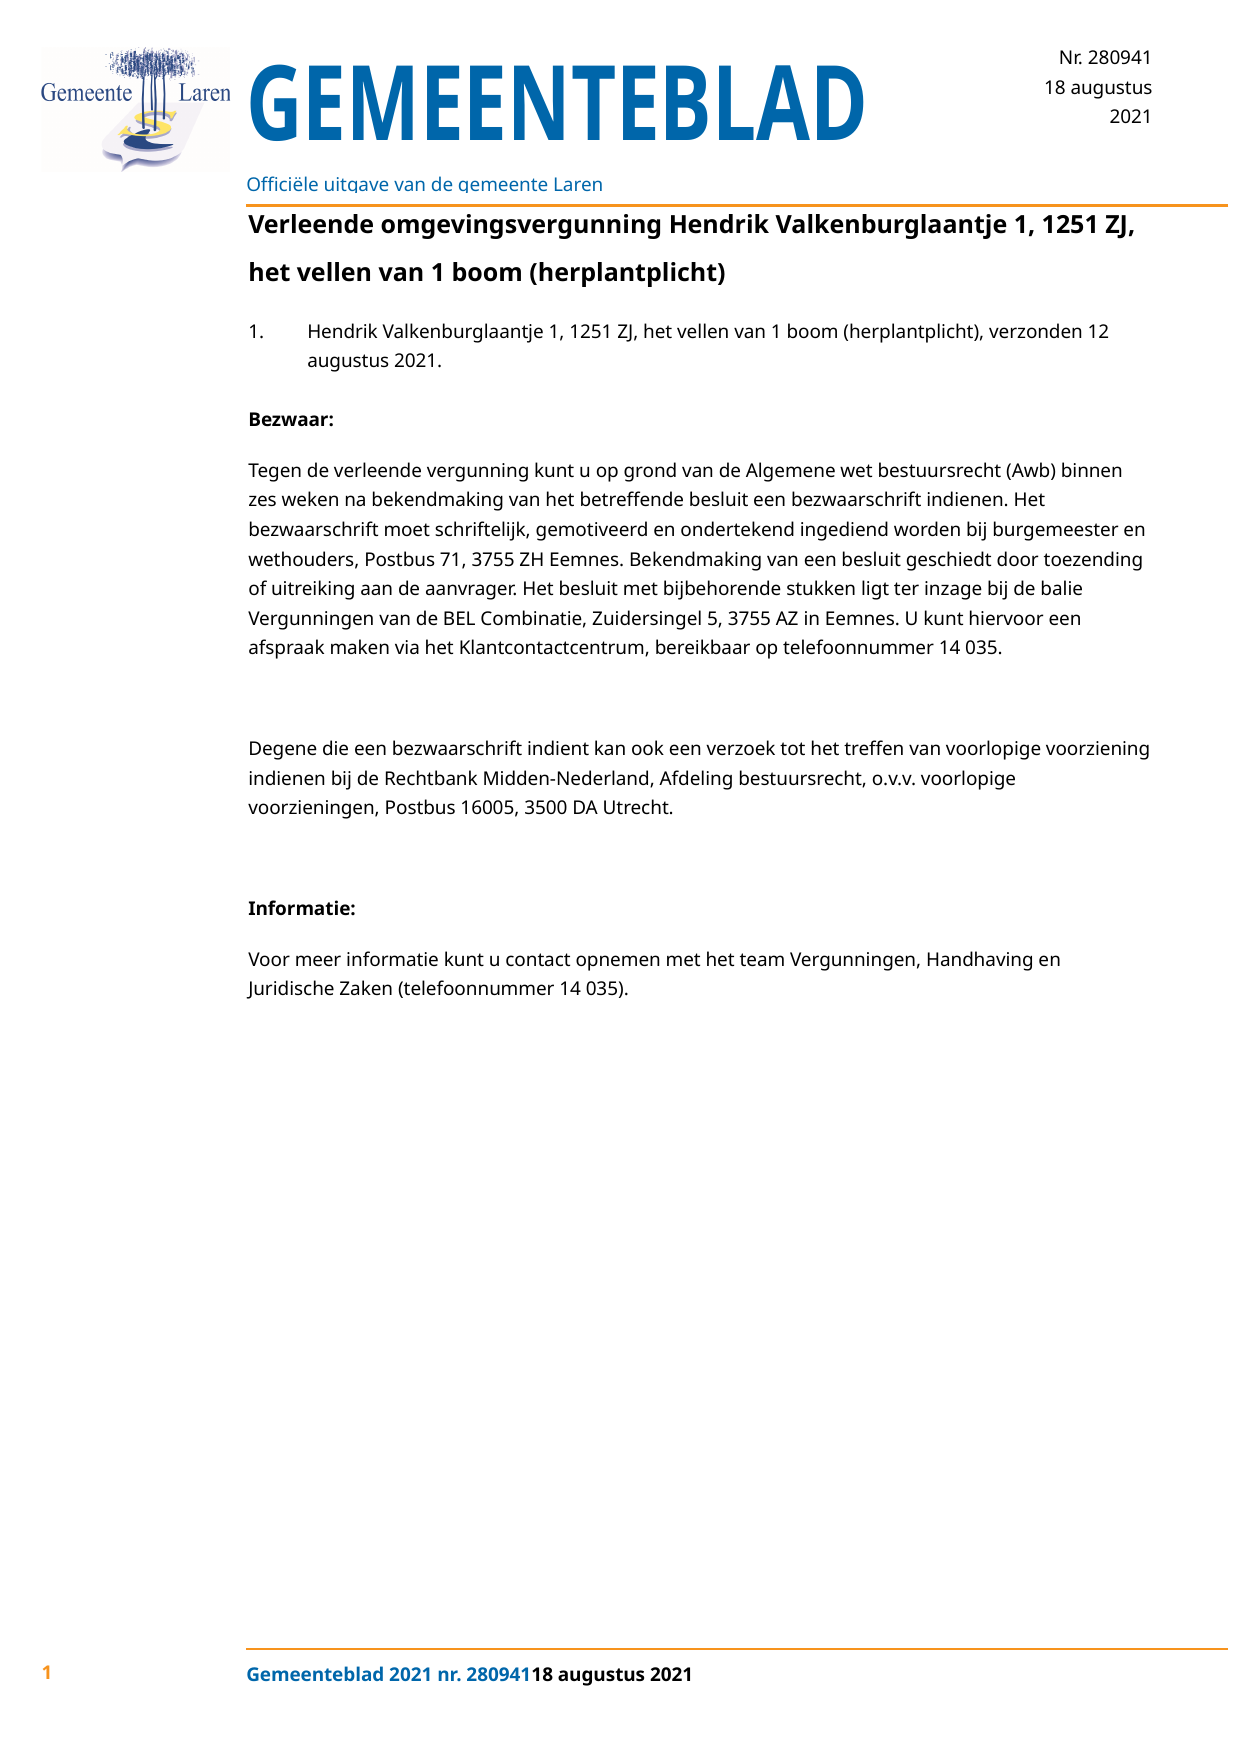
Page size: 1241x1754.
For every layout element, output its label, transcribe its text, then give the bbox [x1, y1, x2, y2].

text Degene die een bezwaarschrift indient kan ook een verzoek tot het treffen van voorlopige voorziening indienen bij de Rechtbank Midden-Nederland, Afdeling bestuursrecht, o.v.v. voorlopige voorzieningen, Postbus 16005, 3500 DA Utrecht. [248, 735, 1152, 820]
text Bezwaar: [248, 407, 1152, 432]
picture [41, 47, 231, 172]
text Tegen de verleende vergunning kunt u op grond van de Algemene wet bestuursrecht (Awb) binnen zes weken na bekendmaking van het betreffende besluit een bezwaarschrift indienen. Het bezwaarschrift moet schriftelijk, gemotiveerd en ondertekend ingediend worden bij burgemeester en wethouders, Postbus 71, 3755 ZH Eemnes. Bekendmaking van een besluit geschiedt door toezending of uitreiking aan de aanvrager. Het besluit met bijbehorende stukken ligt ter inzage bij de balie Vergunningen van de BEL Combinatie, Zuidersingel 5, 3755 AZ in Eemnes. U kunt hiervoor een afspraak maken via het Klantcontactcentrum, bereikbaar op telefoonnummer 14 035. [248, 457, 1152, 660]
text Informatie: [248, 895, 1152, 921]
text Verleende omgevingsvergunning Hendrik Valkenburglaantje 1, 1251 ZJ, het vellen van 1 boom (herplantplicht) [248, 207, 1152, 288]
list Hendrik Valkenburglaantje 1, 1251 ZJ, het vellen van 1 boom (herplantplicht), verzonden 12 augustus 2021. [248, 318, 1152, 373]
text Voor meer informatie kunt u contact opnemen met het team Vergunningen, Handhaving en Juridische Zaken (telefoonnummer 14 035). [248, 946, 1152, 1001]
